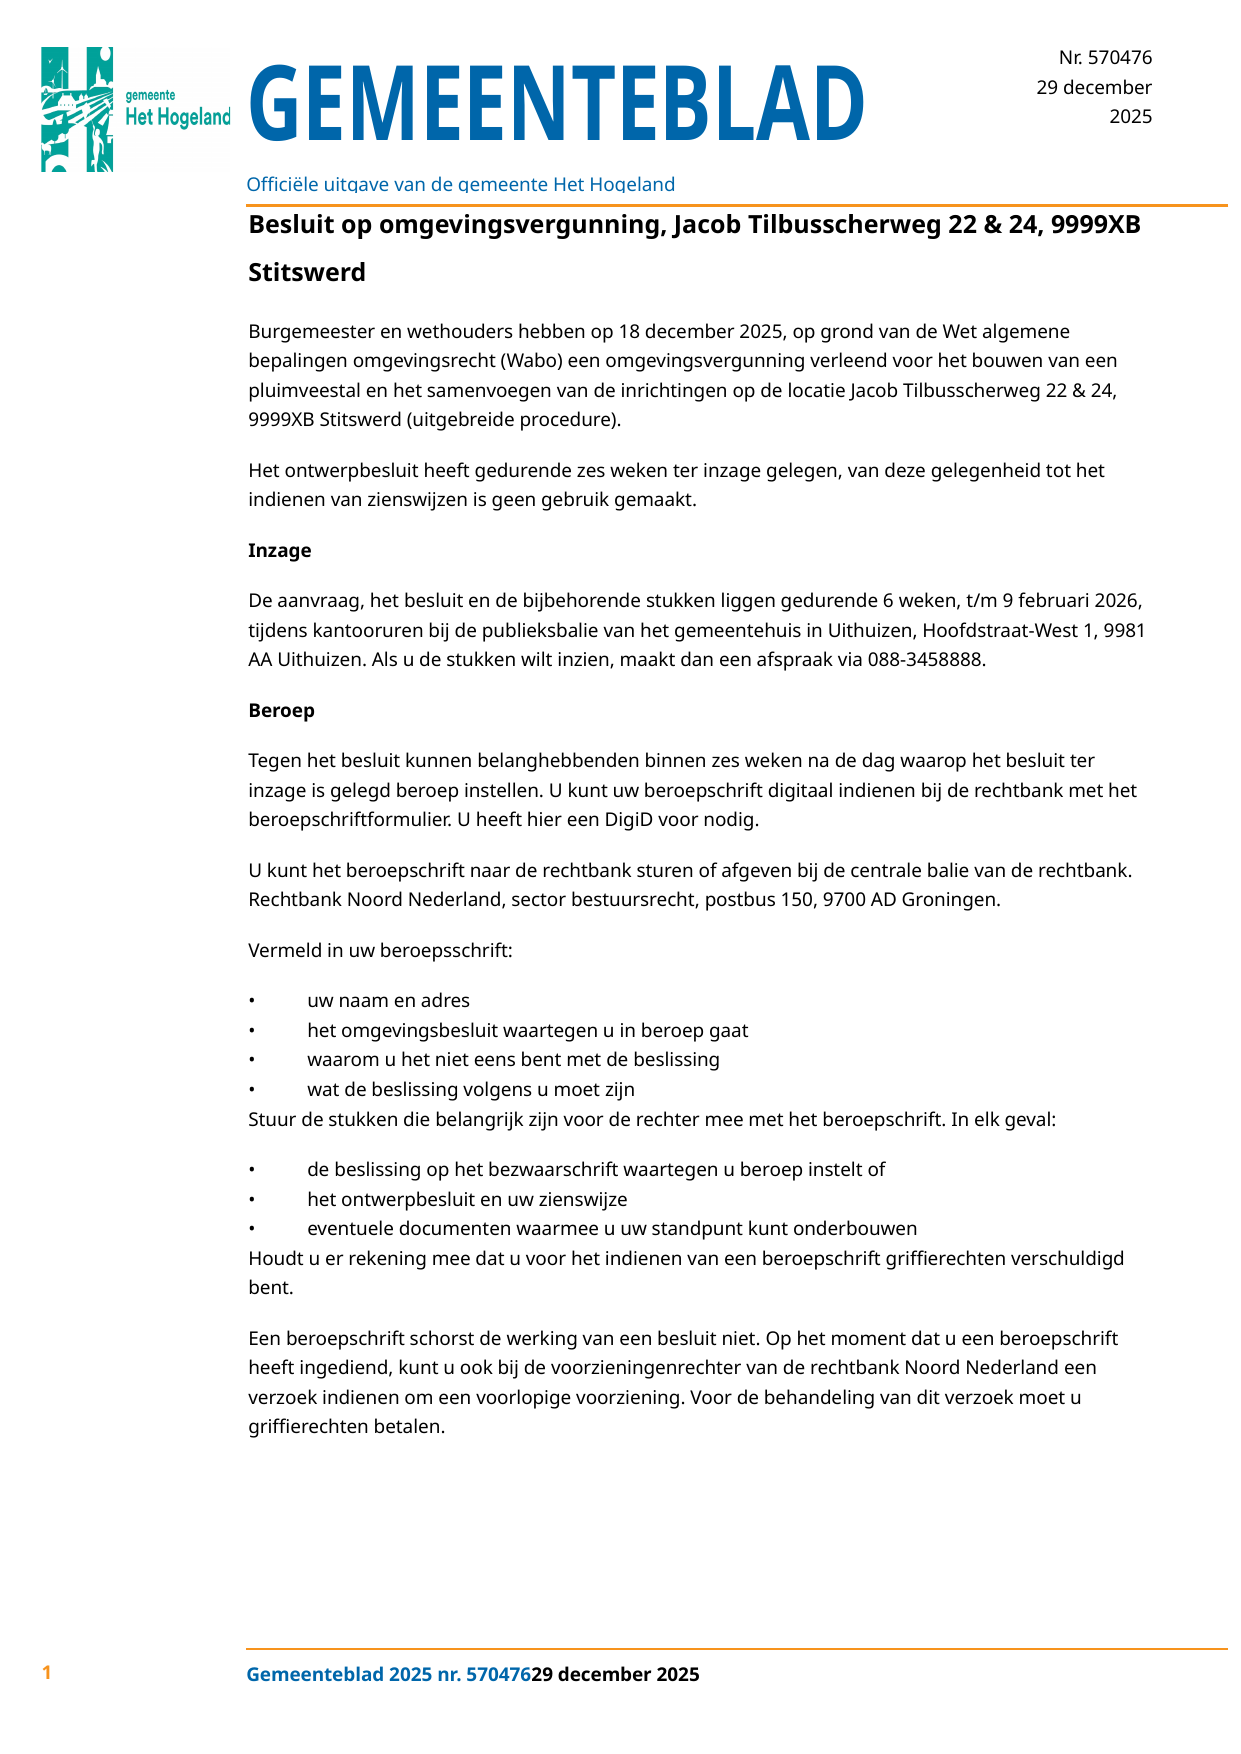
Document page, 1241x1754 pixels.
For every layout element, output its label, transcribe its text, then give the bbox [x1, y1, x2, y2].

text Tegen het besluit kunnen belanghebbenden binnen zes weken na de dag waarop het besluit ter inzage is gelegd beroep instellen. U kunt uw beroepschrift digitaal indienen bij de rechtbank met het beroepschriftformulier. U heeft hier een DigiD voor nodig. [248, 747, 1152, 832]
text Vermeld in uw beroepsschrift: [248, 937, 1152, 963]
text Besluit op omgevingsvergunning, Jacob Tilbusscherweg 22 & 24, 9999XB Stitswerd [248, 207, 1152, 288]
text Inzage [248, 537, 1152, 563]
list wat de beslissing volgens u moet zijn [248, 1076, 1152, 1102]
list de beslissing op het bezwaarschrift waartegen u beroep instelt of [248, 1156, 1152, 1182]
text U kunt het beroepschrift naar de rechtbank sturen of afgeven bij de centrale balie van de rechtbank. Rechtbank Noord Nederland, sector bestuursrecht, postbus 150, 9700 AD Groningen. [248, 857, 1152, 912]
picture [41, 47, 231, 172]
list uw naam en adres [248, 987, 1152, 1013]
text Een beroepschrift schorst de werking van een besluit niet. Op het moment dat u een beroepschrift heeft ingediend, kunt u ook bij de voorzieningenrechter van de rechtbank Noord Nederland een verzoek indienen om een voorlopige voorziening. Voor de behandeling van dit verzoek moet u griffierechten betalen. [248, 1325, 1152, 1439]
text Stuur de stukken die belangrijk zijn voor de rechter mee met het beroepschrift. In elk geval: [248, 1106, 1152, 1132]
list eventuele documenten waarmee u uw standpunt kunt onderbouwen [248, 1215, 1152, 1241]
text Burgemeester en wethouders hebben op 18 december 2025, op grond van de Wet algemene bepalingen omgevingsrecht (Wabo) een omgevingsvergunning verleend voor het bouwen van een pluimveestal en het samenvoegen van de inrichtingen op de locatie Jacob Tilbusscherweg 22 & 24, 9999XB Stitswerd (uitgebreide procedure). [248, 318, 1152, 432]
list het omgevingsbesluit waartegen u in beroep gaat [248, 1017, 1152, 1043]
list het ontwerpbesluit en uw zienswijze [248, 1186, 1152, 1212]
text Houdt u er rekening mee dat u voor het indienen van een beroepschrift griffierechten verschuldigd bent. [248, 1245, 1152, 1300]
text Het ontwerpbesluit heeft gedurende zes weken ter inzage gelegen, van deze gelegenheid tot het indienen van zienswijzen is geen gebruik gemaakt. [248, 457, 1152, 512]
text Beroep [248, 697, 1152, 723]
text De aanvraag, het besluit en de bijbehorende stukken liggen gedurende 6 weken, t/m 9 februari 2026, tijdens kantooruren bij de publieksbalie van het gemeentehuis in Uithuizen, Hoofdstraat-West 1, 9981 AA Uithuizen. Als u de stukken wilt inzien, maakt dan een afspraak via 088-3458888. [248, 587, 1152, 672]
list waarom u het niet eens bent met de beslissing [248, 1047, 1152, 1072]
